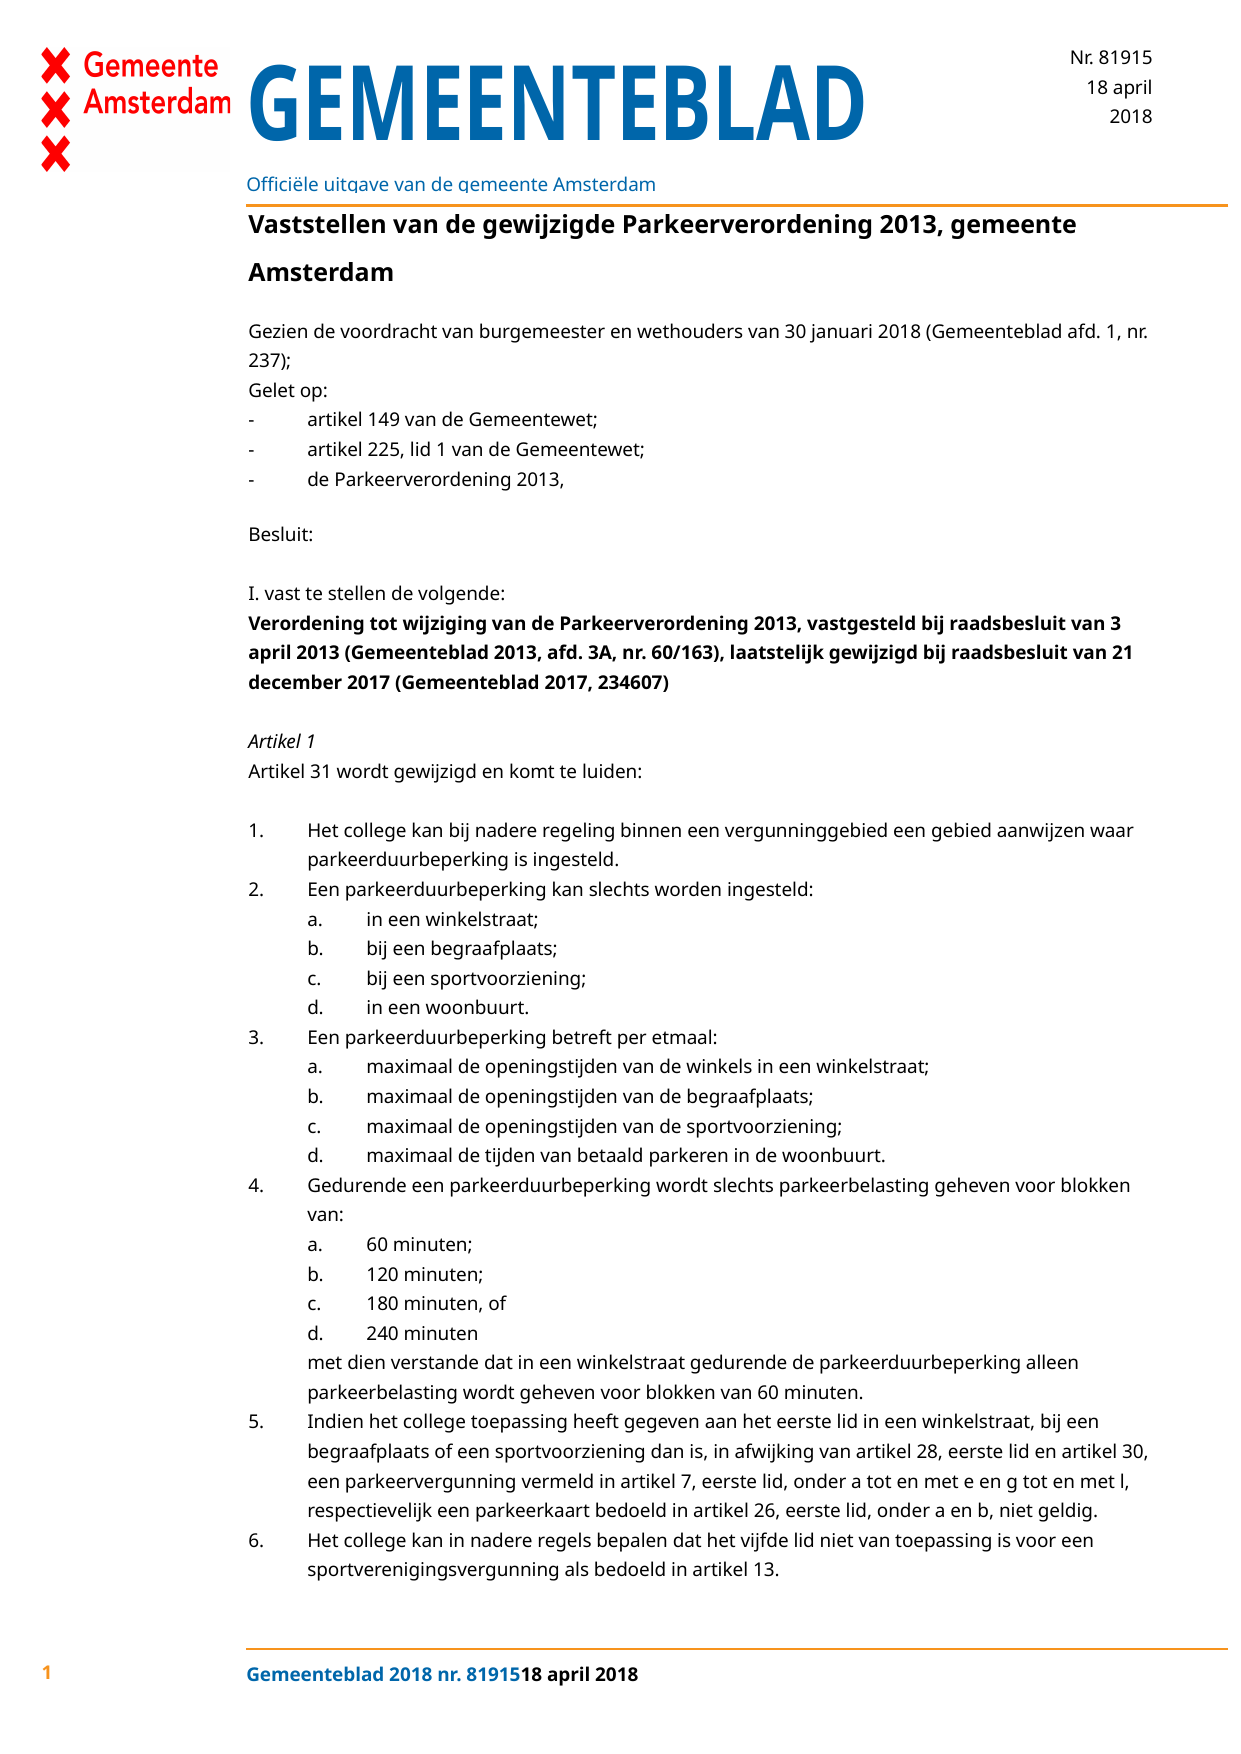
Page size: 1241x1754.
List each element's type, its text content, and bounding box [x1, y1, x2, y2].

list in een winkelstraat; [307, 906, 1152, 931]
text Artikel 1 [248, 728, 1152, 754]
list maximaal de openingstijden van de sportvoorziening; [307, 1113, 1152, 1138]
list Gedurende een parkeerduurbeperking wordt slechts parkeerbelasting geheven voor blokken van: [248, 1172, 1152, 1227]
list in een woonbuurt. [307, 994, 1152, 1020]
text Verordening tot wijziging van de Parkeerverordening 2013, vastgesteld bij raadsbesluit van 3 april 2013 (Gemeenteblad 2013, afd. 3A, nr. 60/163), laatstelijk gewijzigd bij raadsbesluit van 21 december 2017 (Gemeenteblad 2017, 234607) [248, 610, 1152, 695]
text Gezien de voordracht van burgemeester en wethouders van 30 januari 2018 (Gemeenteblad afd. 1, nr. 237); [248, 318, 1152, 373]
list Indien het college toepassing heeft gegeven aan het eerste lid in een winkelstraat, bij een begraafplaats of een sportvoorziening dan is, in afwijking van artikel 28, eerste lid en artikel 30, een parkeervergunning vermeld in artikel 7, eerste lid, onder a tot en met e en g tot en met l, respectievelijk een parkeerkaart bedoeld in artikel 26, eerste lid, onder a en b, niet geldig. [248, 1409, 1152, 1523]
list Een parkeerduurbeperking kan slechts worden ingesteld: [248, 876, 1152, 902]
list maximaal de openingstijden van de begraafplaats; [307, 1083, 1152, 1109]
text Besluit: [248, 521, 1152, 547]
list maximaal de openingstijden van de winkels in een winkelstraat; [307, 1054, 1152, 1079]
list met dien verstande dat in een winkelstraat gedurende de parkeerduurbeperking alleen parkeerbelasting wordt geheven voor blokken van 60 minuten. [248, 1349, 1152, 1405]
list artikel 225, lid 1 van de Gemeentewet; [248, 436, 1152, 462]
list Een parkeerduurbeperking betreft per etmaal: [248, 1024, 1152, 1050]
list Het college kan bij nadere regeling binnen een vergunninggebied een gebied aanwijzen waar parkeerduurbeperking is ingesteld. [248, 817, 1152, 872]
list 180 minuten, of [307, 1290, 1152, 1316]
text Artikel 31 wordt gewijzigd en komt te luiden: [248, 758, 1152, 783]
list maximaal de tijden van betaald parkeren in de woonbuurt. [307, 1142, 1152, 1168]
picture [41, 47, 231, 172]
text I. vast te stellen de volgende: [248, 580, 1152, 606]
list bij een begraafplaats; [307, 935, 1152, 961]
list artikel 149 van de Gemeentewet; [248, 407, 1152, 432]
text Vaststellen van de gewijzigde Parkeerverordening 2013, gemeente Amsterdam [248, 207, 1152, 288]
list 120 minuten; [307, 1261, 1152, 1286]
list 240 minuten [307, 1320, 1152, 1346]
text Gelet op: [248, 377, 1152, 403]
list 60 minuten; [307, 1231, 1152, 1257]
list de Parkeerverordening 2013, [248, 466, 1152, 492]
list Het college kan in nadere regels bepalen dat het vijfde lid niet van toepassing is voor een sportverenigingsvergunning als bedoeld in artikel 13. [248, 1527, 1152, 1582]
list bij een sportvoorziening; [307, 965, 1152, 991]
